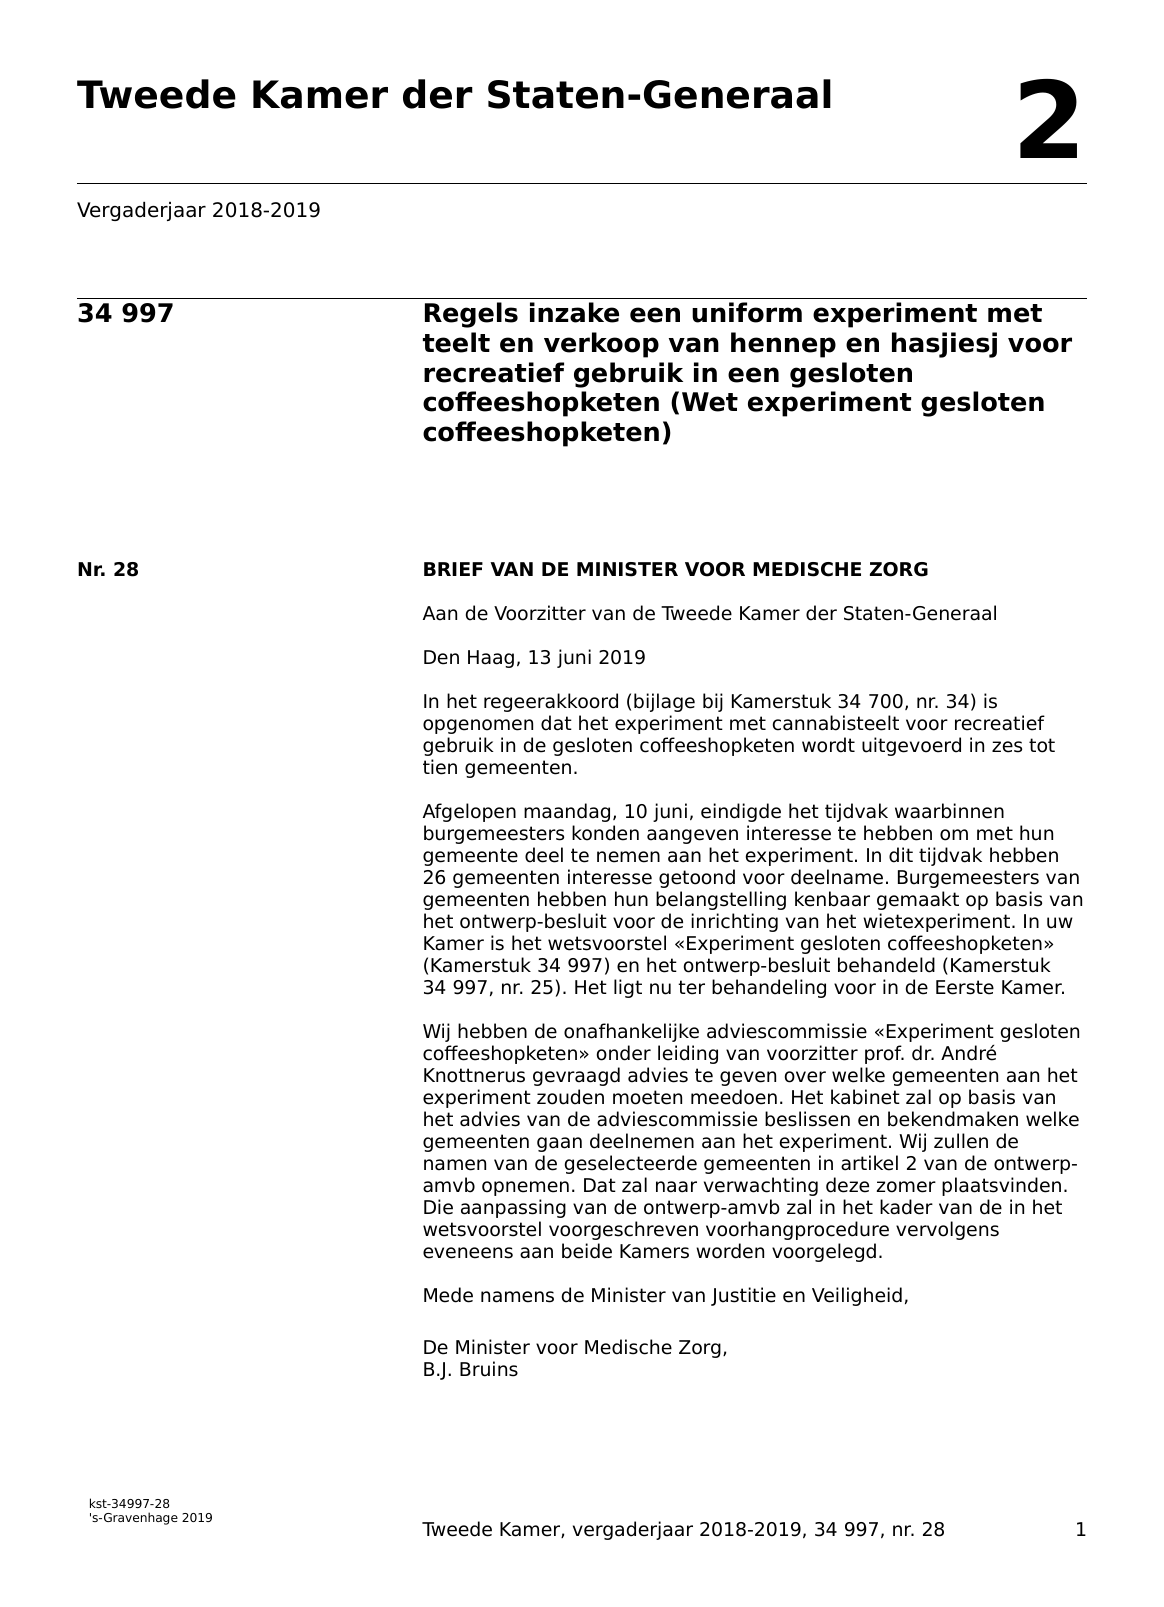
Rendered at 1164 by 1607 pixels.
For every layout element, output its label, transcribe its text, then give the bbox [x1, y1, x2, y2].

table_header 2 [886, 59, 1087, 183]
text Wij hebben de onafhankelijke adviescommissie «Experiment gesloten coffeeshopketen» onder leiding van voorzitter prof. dr. André Knottnerus gevraagd advies te geven over welke gemeenten aan het experiment zouden moeten meedoen. Het kabinet zal op basis van het advies van de adviescommissie beslissen en bekendmaken welke gemeenten gaan deelnemen aan het experiment. Wij zullen de namen van de geselecteerde gemeenten in artikel 2 van de ontwerp-amvb opnemen. Dat zal naar verwachting deze zomer plaatsvinden. Die aanpassing van de ontwerp-amvb zal in het kader van de in het wetsvoorstel voorgeschreven voorhangprocedure vervolgens eveneens aan beide Kamers worden voorgelegd. [422, 1021, 1087, 1263]
text De Minister voor Medische Zorg, B.J. Bruins [422, 1337, 1087, 1381]
text Mede namens de Minister van Justitie en Veiligheid, [422, 1285, 1087, 1307]
text Den Haag, 13 juni 2019 [422, 647, 1087, 669]
text Aan de Voorzitter van de Tweede Kamer der Staten-Generaal [422, 603, 1087, 624]
subtitle Nr. 28 BRIEF VAN DE MINISTER VOOR MEDISCHE ZORG [77, 558, 1087, 580]
text In het regeerakkoord (bijlage bij Kamerstuk 34 700, nr. 34) is opgenomen dat het experiment met cannabisteelt voor recreatief gebruik in de gesloten coffeeshopketen wordt uitgevoerd in zes tot tien gemeenten. [422, 691, 1087, 779]
text 's-Gravenhage 2019 [88, 1511, 323, 1525]
text kst-34997-28 [88, 1497, 323, 1511]
table_cell Vergaderjaar 2018-2019 [77, 184, 1087, 298]
table_header Tweede Kamer der Staten-Generaal [77, 59, 886, 183]
text Afgelopen maandag, 10 juni, eindigde het tijdvak waarbinnen burgemeesters konden aangeven interesse te hebben om met hun gemeente deel te nemen aan het experiment. In dit tijdvak hebben 26 gemeenten interesse getoond voor deelname. Burgemeesters van gemeenten hebben hun belangstelling kenbaar gemaakt op basis van het ontwerp-besluit voor de inrichting van het wietexperiment. In uw Kamer is het wetsvoorstel «Experiment gesloten coffeeshopketen» (Kamerstuk 34 997) en het ontwerp-besluit behandeld (Kamerstuk 34 997, nr. 25). Het ligt nu ter behandeling voor in de Eerste Kamer. [422, 801, 1087, 999]
subtitle 34 997 Regels inzake een uniform experiment met teelt en verkoop van hennep en hasjiesj voor recreatief gebruik in een gesloten coffeeshopketen (Wet experiment gesloten coffeeshopketen) [77, 299, 1087, 447]
